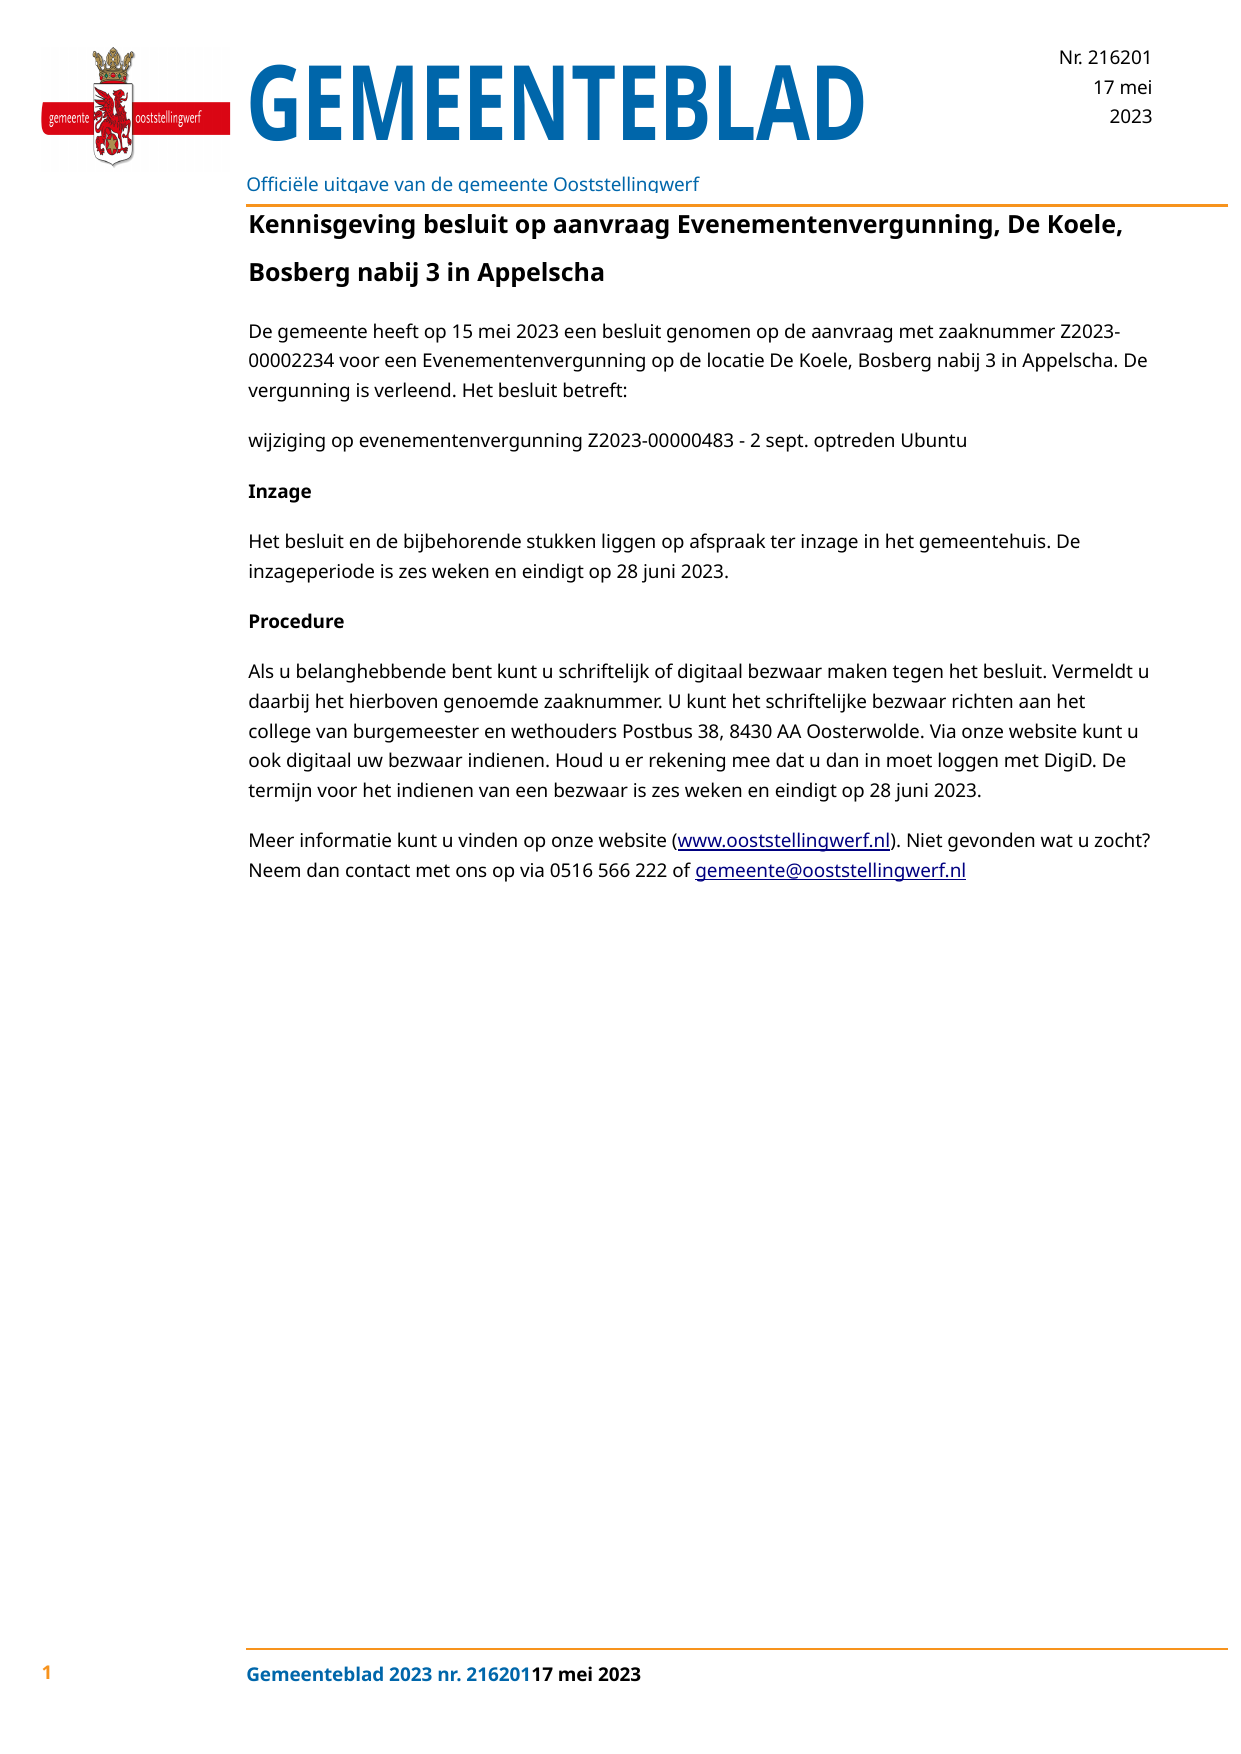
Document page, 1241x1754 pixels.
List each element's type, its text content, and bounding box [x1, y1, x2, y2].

text Als u belanghebbende bent kunt u schriftelijk of digitaal bezwaar maken tegen het besluit. Vermeldt u daarbij het hierboven genoemde zaaknummer. U kunt het schriftelijke bezwaar richten aan het college van burgemeester en wethouders Postbus 38, 8430 AA Oosterwolde. Via onze website kunt u ook digitaal uw bezwaar indienen. Houd u er rekening mee dat u dan in moet loggen met DigiD. De termijn voor het indienen van een bezwaar is zes weken en eindigt op 28 juni 2023. [248, 659, 1152, 803]
text Procedure [248, 608, 1152, 634]
picture [41, 47, 231, 172]
text Meer informatie kunt u vinden op onze website (www.ooststellingwerf.nl). Niet gevonden wat u zocht? Neem dan contact met ons op via 0516 566 222 of gemeente@ooststellingwerf.nl [248, 827, 1152, 883]
text De gemeente heeft op 15 mei 2023 een besluit genomen op de aanvraag met zaaknummer Z2023-00002234 voor een Evenementenvergunning op de locatie De Koele, Bosberg nabij 3 in Appelscha. De vergunning is verleend. Het besluit betreft: [248, 318, 1152, 403]
text Inzage [248, 478, 1152, 504]
text Kennisgeving besluit op aanvraag Evenementenvergunning, De Koele, Bosberg nabij 3 in Appelscha [248, 207, 1152, 288]
text Het besluit en de bijbehorende stukken liggen op afspraak ter inzage in het gemeentehuis. De inzageperiode is zes weken en eindigt op 28 juni 2023. [248, 528, 1152, 584]
text wijziging op evenementenvergunning Z2023-00000483 - 2 sept. optreden Ubuntu [248, 427, 1152, 453]
